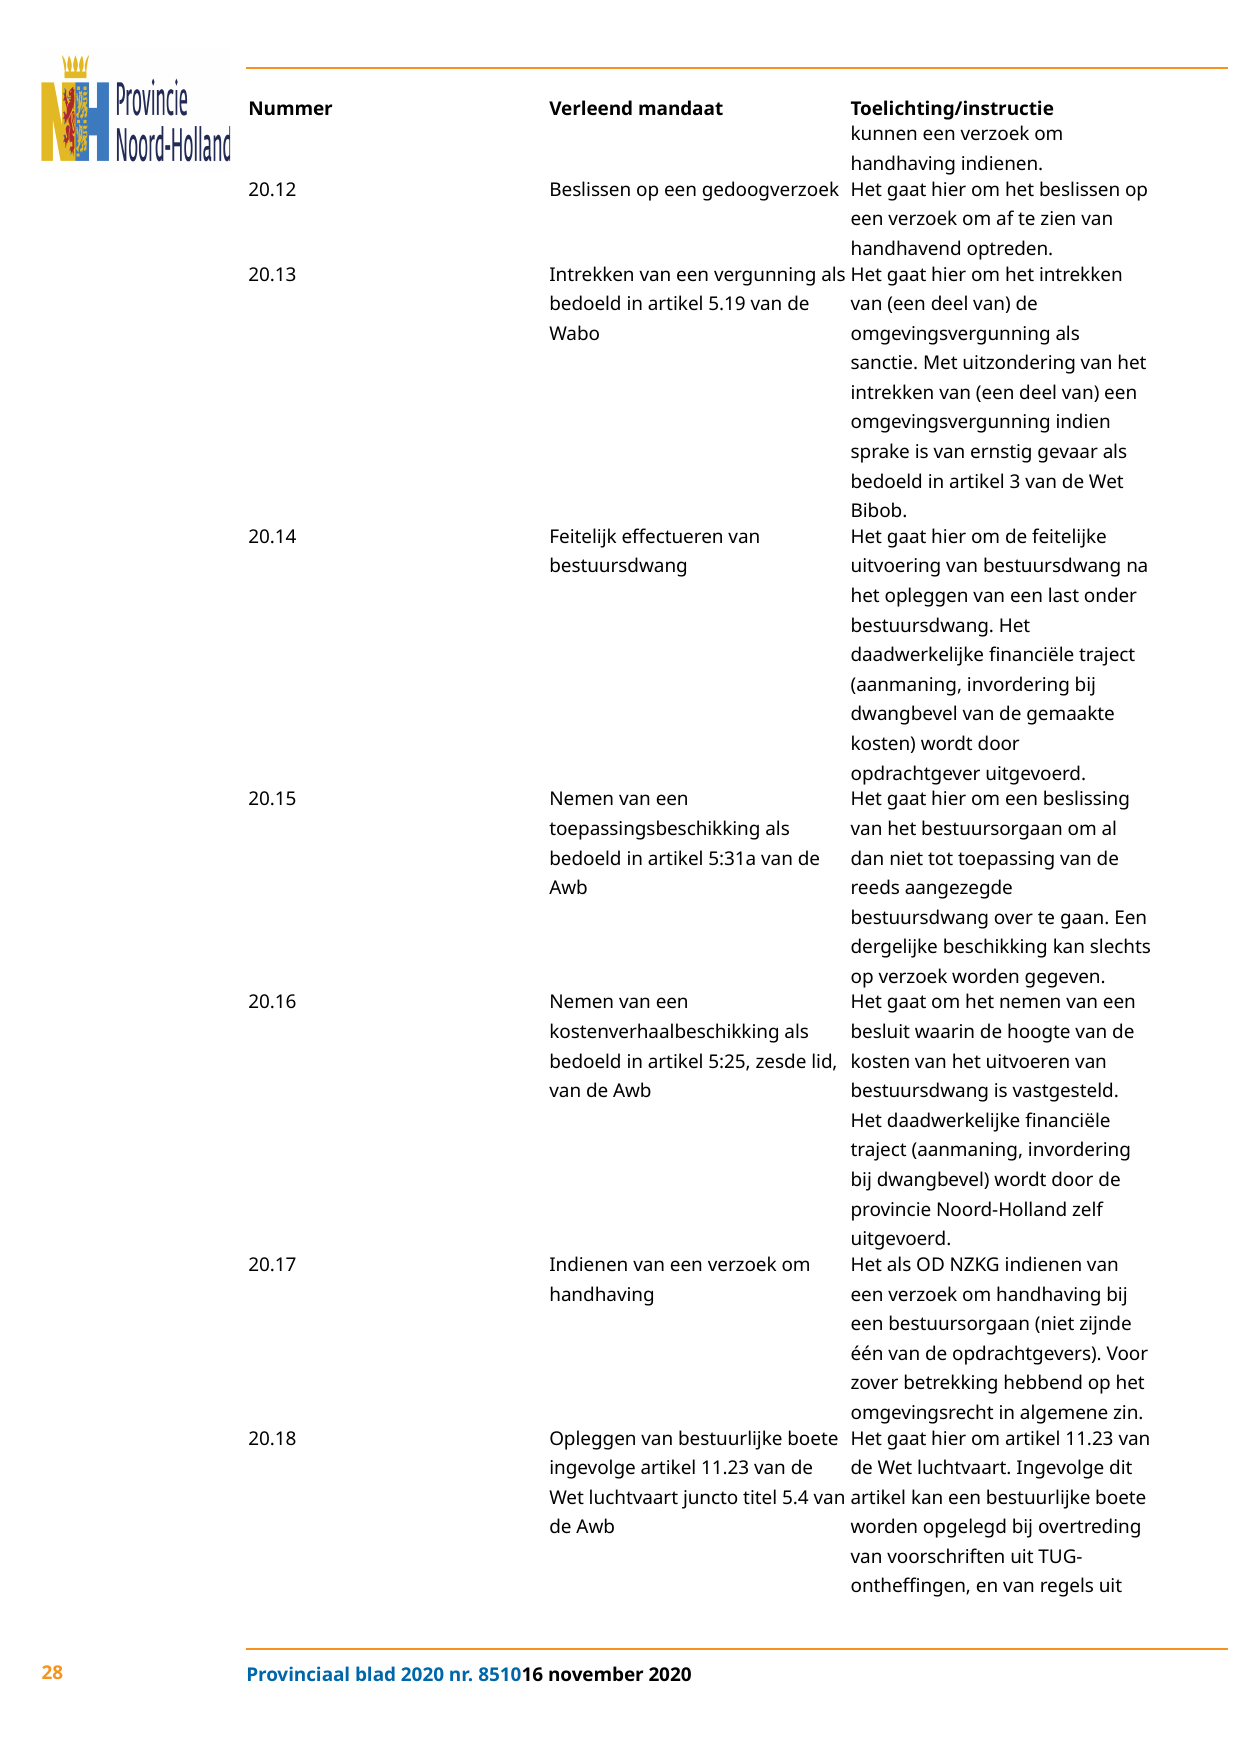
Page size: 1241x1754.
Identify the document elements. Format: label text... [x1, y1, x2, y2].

table_cell 20.16 [248, 989, 549, 1251]
picture [41, 47, 231, 172]
table_cell Opleggen van bestuurlijke boete ingevolge artikel 11.23 van de Wet luchtvaart juncto titel 5.4 van de Awb [549, 1425, 850, 1598]
table_cell [549, 121, 850, 176]
table_cell Intrekken van een vergunning als bedoeld in artikel 5.19 van de Wabo [549, 261, 850, 523]
table_cell Het gaat hier om de feitelijke uitvoering van bestuursdwang na het opleggen van een last onder bestuursdwang. Het daadwerkelijke financiële traject (aanmaning, invordering bij dwangbevel van de gemaakte kosten) wordt door opdrachtgever uitgevoerd. [850, 523, 1152, 786]
table_cell 20.15 [248, 786, 549, 989]
table_cell Feitelijk effectueren van bestuursdwang [549, 523, 850, 786]
table_cell 20.12 [248, 176, 549, 261]
table_cell Het als OD NZKG indienen van een verzoek om handhaving bij een bestuursorgaan (niet zijnde één van de opdrachtgevers). Voor zover betrekking hebbend op het omgevingsrecht in algemene zin. [850, 1251, 1152, 1425]
table_cell Het gaat hier om het beslissen op een verzoek om af te zien van handhavend optreden. [850, 176, 1152, 261]
table_cell Beslissen op een gedoogverzoek [549, 176, 850, 261]
table_cell Nemen van een toepassingsbeschikking als bedoeld in artikel 5:31a van de Awb [549, 786, 850, 989]
table_header Verleend mandaat [549, 95, 850, 121]
table_cell 20.14 [248, 523, 549, 786]
table_cell [248, 121, 549, 176]
table_cell 20.18 [248, 1425, 549, 1598]
table_cell 20.13 [248, 261, 549, 523]
table_cell Nemen van een kostenverhaalbeschikking als bedoeld in artikel 5:25, zesde lid, van de Awb [549, 989, 850, 1251]
table_cell Indienen van een verzoek om handhaving [549, 1251, 850, 1425]
table_cell kunnen een verzoek om handhaving indienen. [850, 121, 1152, 176]
table_cell Het gaat om het nemen van een besluit waarin de hoogte van de kosten van het uitvoeren van bestuursdwang is vastgesteld. Het daadwerkelijke financiële traject (aanmaning, invordering bij dwangbevel) wordt door de provincie Noord-Holland zelf uitgevoerd. [850, 989, 1152, 1251]
table_cell Het gaat hier om artikel 11.23 van de Wet luchtvaart. Ingevolge dit artikel kan een bestuurlijke boete worden opgelegd bij overtreding van voorschriften uit TUG-ontheffingen, en van regels uit [850, 1425, 1152, 1598]
table_header Toelichting/instructie [850, 95, 1152, 121]
table_cell Het gaat hier om het intrekken van (een deel van) de omgevingsvergunning als sanctie. Met uitzondering van het intrekken van (een deel van) een omgevingsvergunning indien sprake is van ernstig gevaar als bedoeld in artikel 3 van de Wet Bibob. [850, 261, 1152, 523]
table_header Nummer [248, 95, 549, 121]
table_cell 20.17 [248, 1251, 549, 1425]
table_cell Het gaat hier om een beslissing van het bestuursorgaan om al dan niet tot toepassing van de reeds aangezegde bestuursdwang over te gaan. Een dergelijke beschikking kan slechts op verzoek worden gegeven. [850, 786, 1152, 989]
